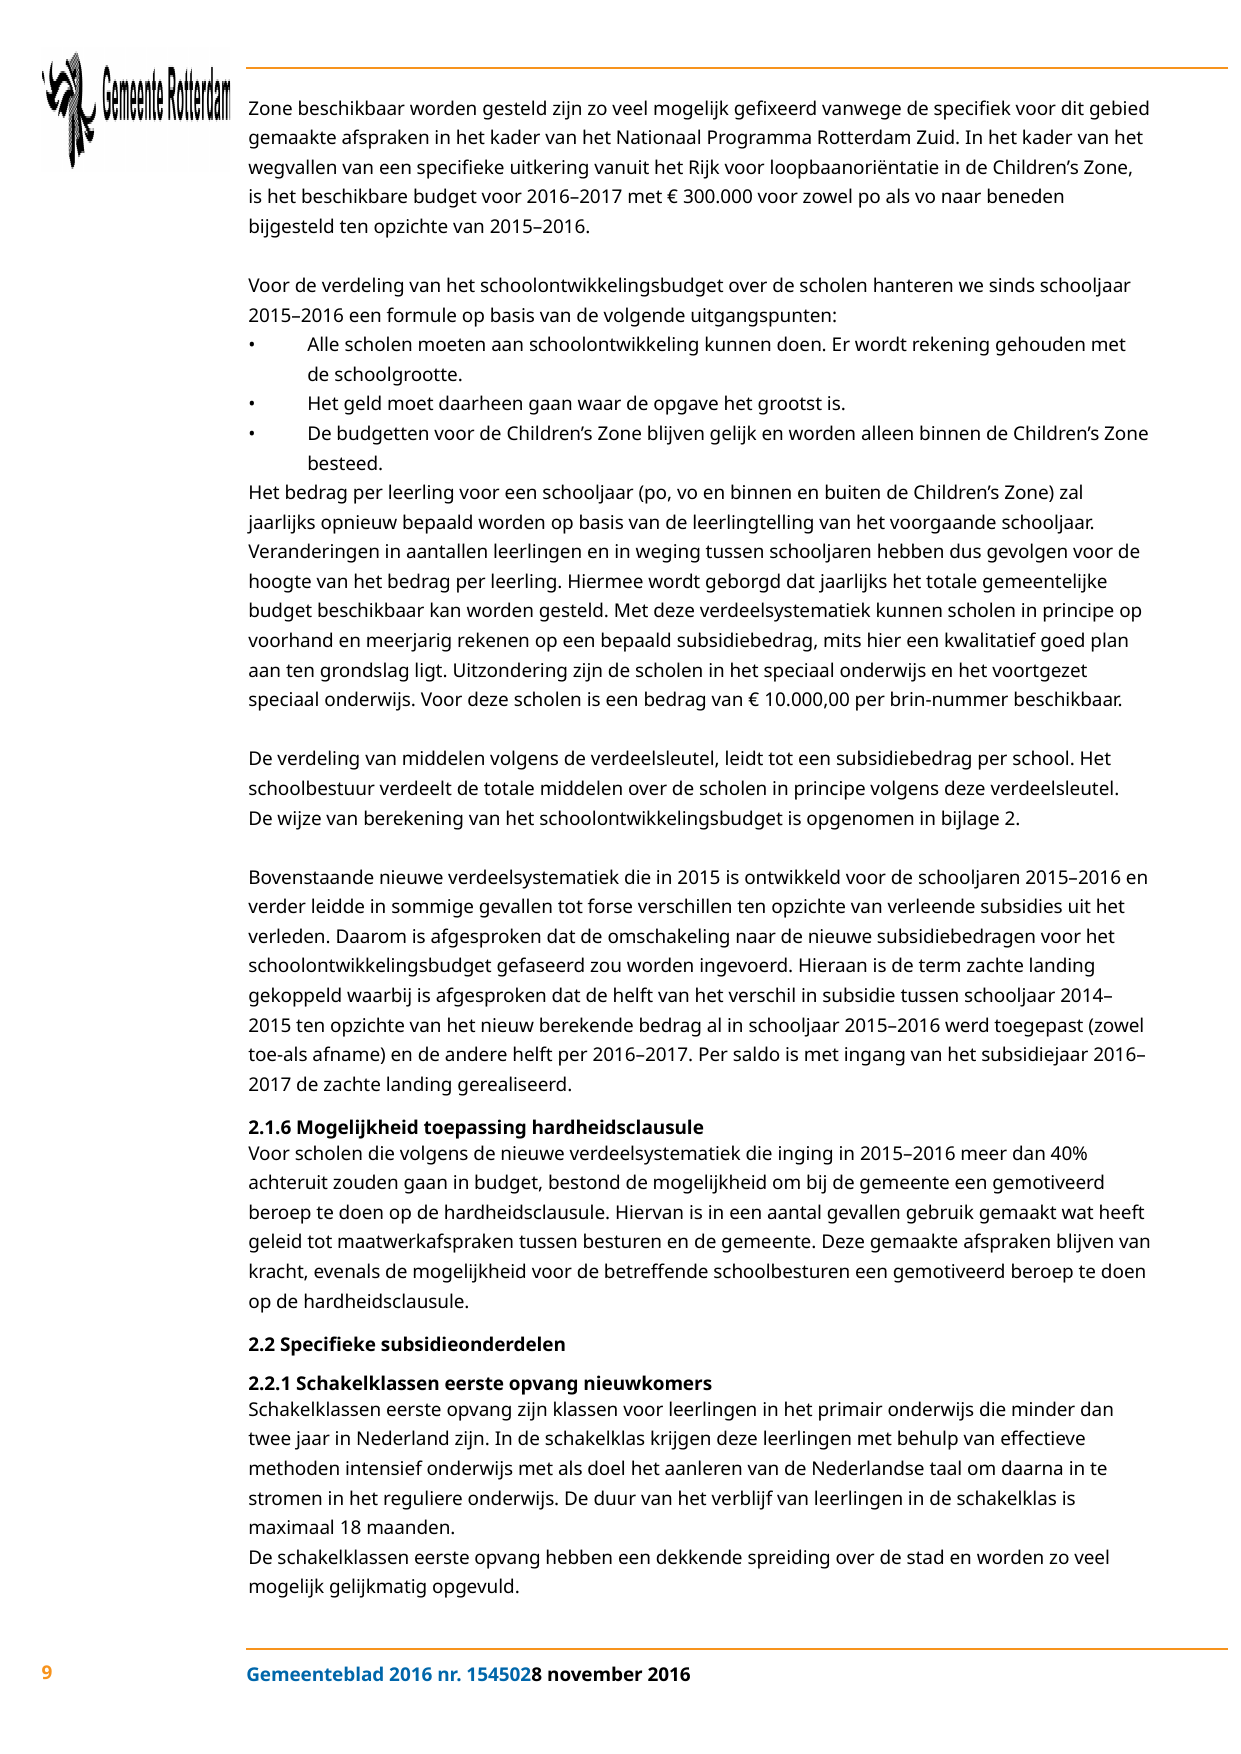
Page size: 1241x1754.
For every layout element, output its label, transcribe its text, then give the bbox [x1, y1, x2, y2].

picture [41, 47, 231, 172]
text De wijze van berekening van het schoolontwikkelingsbudget is opgenomen in bijlage 2. [248, 805, 1152, 831]
list Alle scholen moeten aan schoolontwikkeling kunnen doen. Er wordt rekening gehouden met de schoolgrootte. [248, 331, 1152, 387]
text 2.1.6 Mogelijkheid toepassing hardheidsclausule [248, 1114, 1152, 1140]
text Schakelklassen eerste opvang zijn klassen voor leerlingen in het primair onderwijs die minder dan twee jaar in Nederland zijn. In de schakelklas krijgen deze leerlingen met behulp van effectieve methoden intensief onderwijs met als doel het aanleren van de Nederlandse taal om daarna in te stromen in het reguliere onderwijs. De duur van het verblijf van leerlingen in de schakelklas is maximaal 18 maanden. [248, 1396, 1152, 1540]
text 2.2 Specifieke subsidieonderdelen [248, 1331, 1152, 1357]
text Zone beschikbaar worden gesteld zijn zo veel mogelijk gefixeerd vanwege de specifiek voor dit gebied gemaakte afspraken in het kader van het Nationaal Programma Rotterdam Zuid. In het kader van het wegvallen van een specifieke uitkering vanuit het Rijk voor loopbaanoriëntatie in de Children’s Zone, is het beschikbare budget voor 2016–2017 met € 300.000 voor zowel po als vo naar beneden bijgesteld ten opzichte van 2015–2016. [248, 95, 1152, 239]
text Het bedrag per leerling voor een schooljaar (po, vo en binnen en buiten de Children’s Zone) zal jaarlijks opnieuw bepaald worden op basis van de leerlingtelling van het voorgaande schooljaar. Veranderingen in aantallen leerlingen en in weging tussen schooljaren hebben dus gevolgen voor de hoogte van het bedrag per leerling. Hiermee wordt geborgd dat jaarlijks het totale gemeentelijke budget beschikbaar kan worden gesteld. Met deze verdeelsystematiek kunnen scholen in principe op voorhand en meerjarig rekenen op een bepaald subsidiebedrag, mits hier een kwalitatief goed plan aan ten grondslag ligt. Uitzondering zijn de scholen in het speciaal onderwijs en het voortgezet speciaal onderwijs. Voor deze scholen is een bedrag van € 10.000,00 per brin-nummer beschikbaar. [248, 479, 1152, 712]
text De schakelklassen eerste opvang hebben een dekkende spreiding over de stad en worden zo veel mogelijk gelijkmatig opgevuld. [248, 1544, 1152, 1599]
text De verdeling van middelen volgens de verdeelsleutel, leidt tot een subsidiebedrag per school. Het schoolbestuur verdeelt de totale middelen over de scholen in principe volgens deze verdeelsleutel. [248, 746, 1152, 801]
text Voor scholen die volgens de nieuwe verdeelsystematiek die inging in 2015–2016 meer dan 40% achteruit zouden gaan in budget, bestond de mogelijkheid om bij de gemeente een gemotiveerd beroep te doen op de hardheidsclausule. Hiervan is in een aantal gevallen gebruik gemaakt wat heeft geleid tot maatwerkafspraken tussen besturen en de gemeente. Deze gemaakte afspraken blijven van kracht, evenals de mogelijkheid voor de betreffende schoolbesturen een gemotiveerd beroep te doen op de hardheidsclausule. [248, 1140, 1152, 1313]
text Voor de verdeling van het schoolontwikkelingsbudget over de scholen hanteren we sinds schooljaar 2015–2016 een formule op basis van de volgende uitgangspunten: [248, 272, 1152, 328]
list Het geld moet daarheen gaan waar de opgave het grootst is. [248, 391, 1152, 416]
text 2.2.1 Schakelklassen eerste opvang nieuwkomers [248, 1370, 1152, 1396]
list De budgetten voor de Children’s Zone blijven gelijk en worden alleen binnen de Children’s Zone besteed. [248, 420, 1152, 476]
text Bovenstaande nieuwe verdeelsystematiek die in 2015 is ontwikkeld voor de schooljaren 2015–2016 en verder leidde in sommige gevallen tot forse verschillen ten opzichte van verleende subsidies uit het verleden. Daarom is afgesproken dat de omschakeling naar de nieuwe subsidiebedragen voor het schoolontwikkelingsbudget gefaseerd zou worden ingevoerd. Hieraan is de term zachte landing gekoppeld waarbij is afgesproken dat de helft van het verschil in subsidie tussen schooljaar 2014–2015 ten opzichte van het nieuw berekende bedrag al in schooljaar 2015–2016 werd toegepast (zowel toe-als afname) en de andere helft per 2016–2017. Per saldo is met ingang van het subsidiejaar 2016–2017 de zachte landing gerealiseerd. [248, 864, 1152, 1097]
